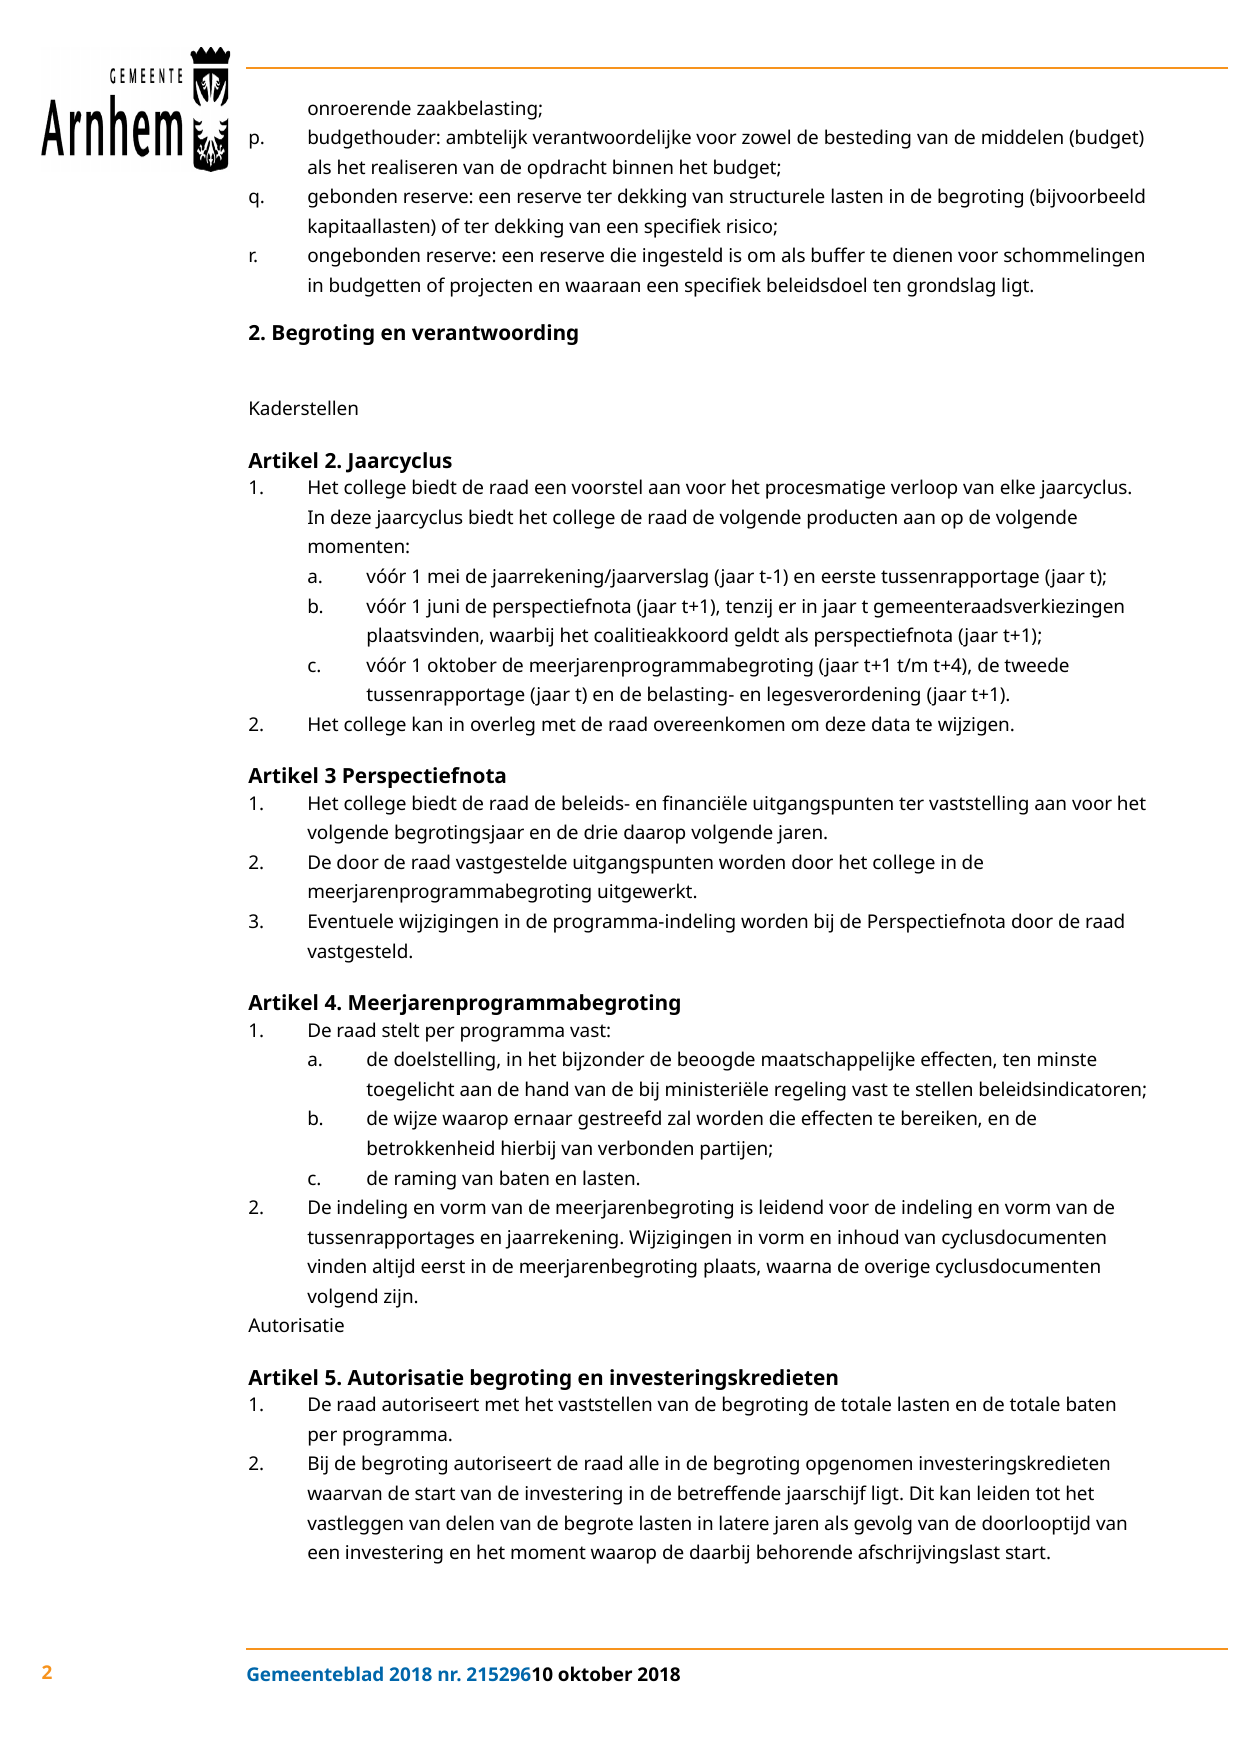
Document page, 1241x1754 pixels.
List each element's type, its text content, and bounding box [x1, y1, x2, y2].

text Artikel 2. Jaarcyclus [248, 446, 1152, 474]
list vóór 1 oktober de meerjarenprogrammabegroting (jaar t+1 t/m t+4), de tweede tussenrapportage (jaar t) en de belasting- en legesverordening (jaar t+1). [307, 652, 1152, 707]
list vóór 1 juni de perspectiefnota (jaar t+1), tenzij er in jaar t gemeenteraadsverkiezingen plaatsvinden, waarbij het coalitieakkoord geldt als perspectiefnota (jaar t+1); [307, 593, 1152, 648]
list Het college biedt de raad een voorstel aan voor het procesmatige verloop van elke jaarcyclus. In deze jaarcyclus biedt het college de raad de volgende producten aan op de volgende momenten: [248, 474, 1152, 559]
list Het college biedt de raad de beleids- en financiële uitgangspunten ter vaststelling aan voor het volgende begrotingsjaar en de drie daarop volgende jaren. [248, 790, 1152, 845]
list De indeling en vorm van de meerjarenbegroting is leidend voor de indeling en vorm van de tussenrapportages en jaarrekening. Wijzigingen in vorm en inhoud van cyclusdocumenten vinden altijd eerst in de meerjarenbegroting plaats, waarna de overige cyclusdocumenten volgend zijn. [248, 1194, 1152, 1309]
list Het college kan in overleg met de raad overeenkomen om deze data te wijzigen. [248, 711, 1152, 737]
list De raad stelt per programma vast: [248, 1017, 1152, 1042]
text Kaderstellen [248, 396, 1152, 421]
list De raad autoriseert met het vaststellen van de begroting de totale lasten en de totale baten per programma. [248, 1391, 1152, 1447]
list de wijze waarop ernaar gestreefd zal worden die effecten te bereiken, en de betrokkenheid hierbij van verbonden partijen; [307, 1106, 1152, 1161]
list De door de raad vastgestelde uitgangspunten worden door het college in de meerjarenprogrammabegroting uitgewerkt. [248, 849, 1152, 904]
text Artikel 4. Meerjarenprogrammabegroting [248, 988, 1152, 1017]
list Eventuele wijzigingen in de programma-indeling worden bij de Perspectiefnota door de raad vastgesteld. [248, 908, 1152, 964]
list vóór 1 mei de jaarrekening/jaarverslag (jaar t-1) en eerste tussenrapportage (jaar t); [307, 563, 1152, 589]
list gebonden reserve: een reserve ter dekking van structurele lasten in de begroting (bijvoorbeeld kapitaallasten) of ter dekking van een specifiek risico; [248, 183, 1152, 239]
text Autorisatie [248, 1313, 1152, 1338]
text 2. Begroting en verantwoording [248, 318, 1152, 346]
list onroerende zaakbelasting; [248, 95, 1152, 121]
list Bij de begroting autoriseert de raad alle in de begroting opgenomen investeringskredieten waarvan de start van de investering in de betreffende jaarschijf ligt. Dit kan leiden tot het vastleggen van delen van de begrote lasten in latere jaren als gevolg van de doorlooptijd van een investering en het moment waarop de daarbij behorende afschrijvingslast start. [248, 1451, 1152, 1565]
text Artikel 5. Autorisatie begroting en investeringskredieten [248, 1363, 1152, 1391]
list ongebonden reserve: een reserve die ingesteld is om als buffer te dienen voor schommelingen in budgetten of projecten en waaraan een specifiek beleidsdoel ten grondslag ligt. [248, 243, 1152, 298]
list de doelstelling, in het bijzonder de beoogde maatschappelijke effecten, ten minste toegelicht aan de hand van de bij ministeriële regeling vast te stellen beleidsindicatoren; [307, 1046, 1152, 1102]
list de raming van baten en lasten. [307, 1165, 1152, 1190]
picture [41, 47, 231, 172]
list budgethouder: ambtelijk verantwoordelijke voor zowel de besteding van de middelen (budget) als het realiseren van de opdracht binnen het budget; [248, 124, 1152, 180]
text Artikel 3 Perspectiefnota [248, 762, 1152, 790]
